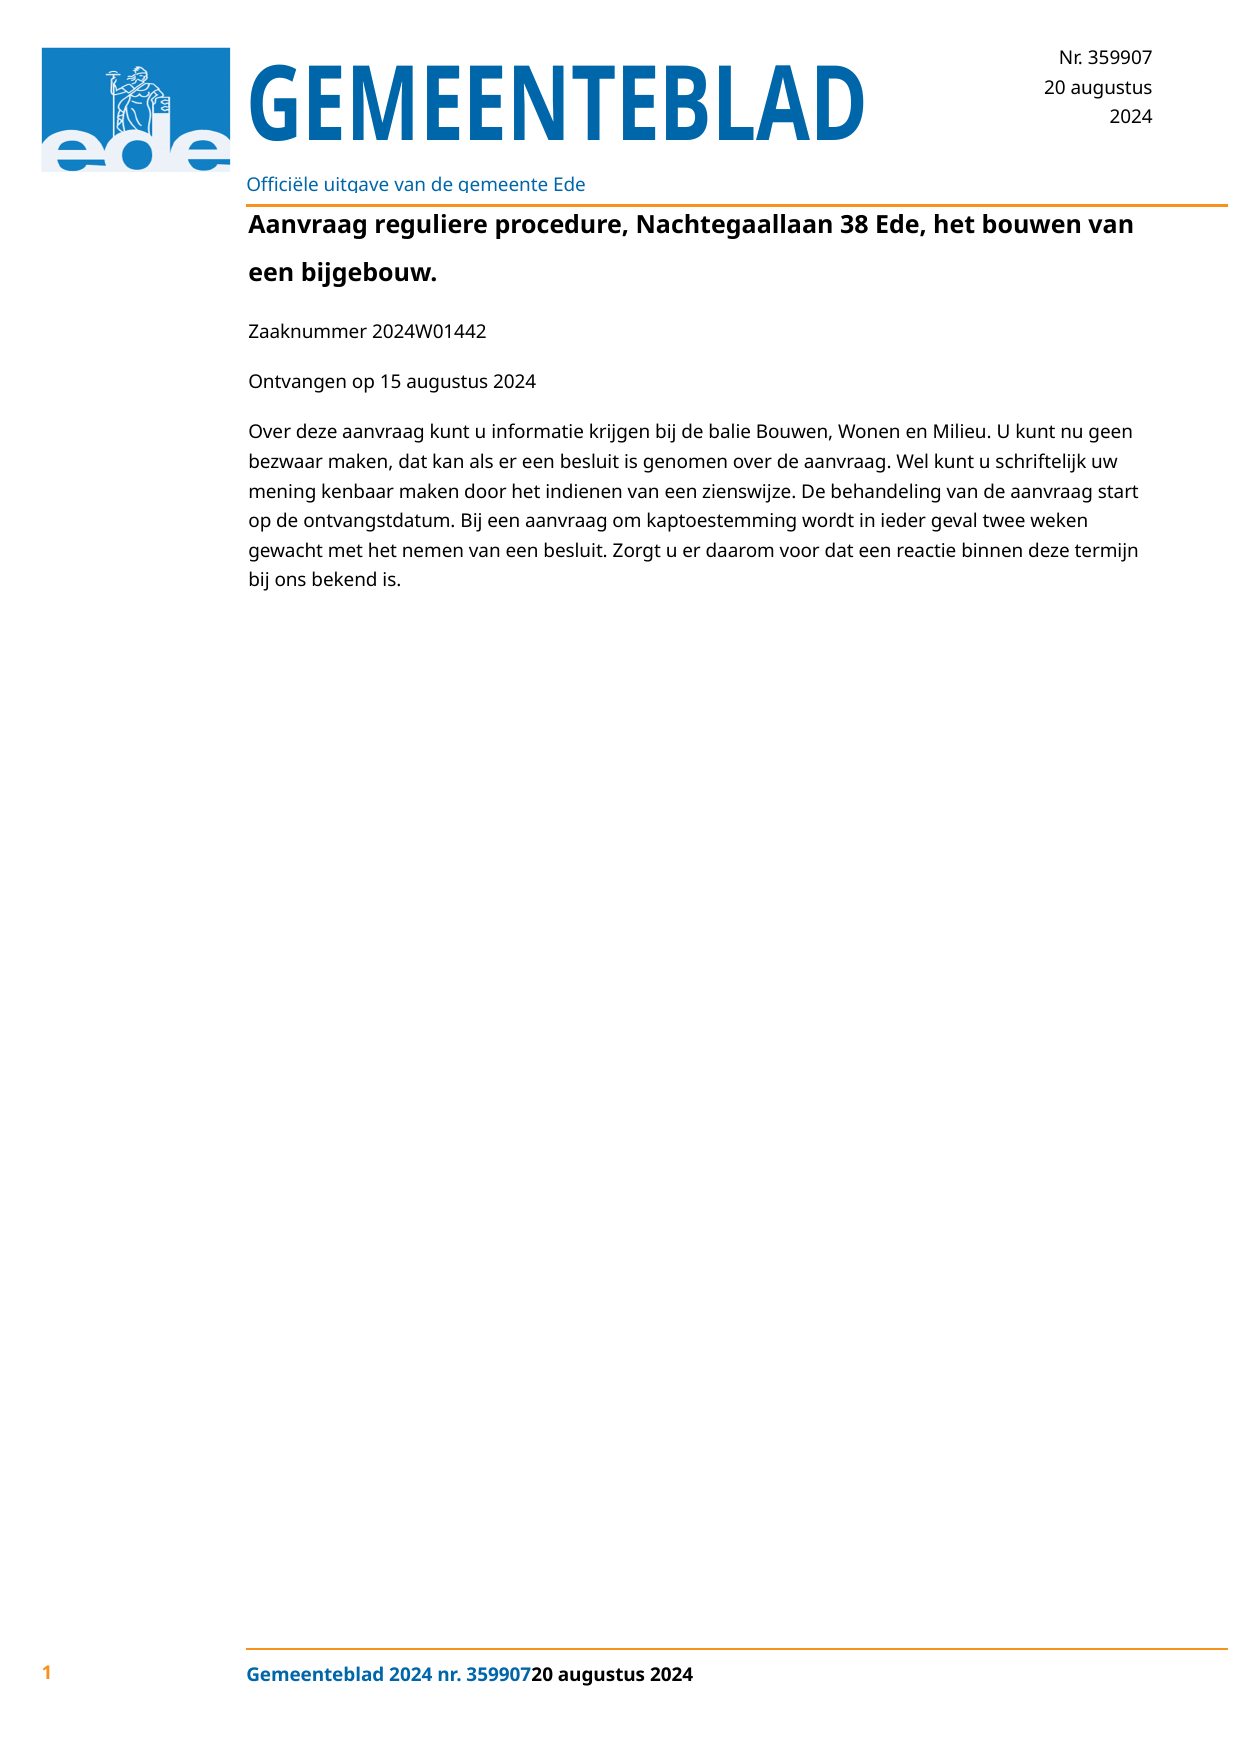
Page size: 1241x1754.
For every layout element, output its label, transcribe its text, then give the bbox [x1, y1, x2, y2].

text Zaaknummer 2024W01442 [248, 318, 1152, 344]
text Ontvangen op 15 augustus 2024 [248, 368, 1152, 394]
text Aanvraag reguliere procedure, Nachtegaallaan 38 Ede, het bouwen van een bijgebouw. [248, 207, 1152, 288]
picture [41, 47, 231, 172]
text Over deze aanvraag kunt u informatie krijgen bij de balie Bouwen, Wonen en Milieu. U kunt nu geen bezwaar maken, dat kan als er een besluit is genomen over de aanvraag. Wel kunt u schriftelijk uw mening kenbaar maken door het indienen van een zienswijze. De behandeling van de aanvraag start op de ontvangstdatum. Bij een aanvraag om kaptoestemming wordt in ieder geval twee weken gewacht met het nemen van een besluit. Zorgt u er daarom voor dat een reactie binnen deze termijn bij ons bekend is. [248, 419, 1152, 592]
